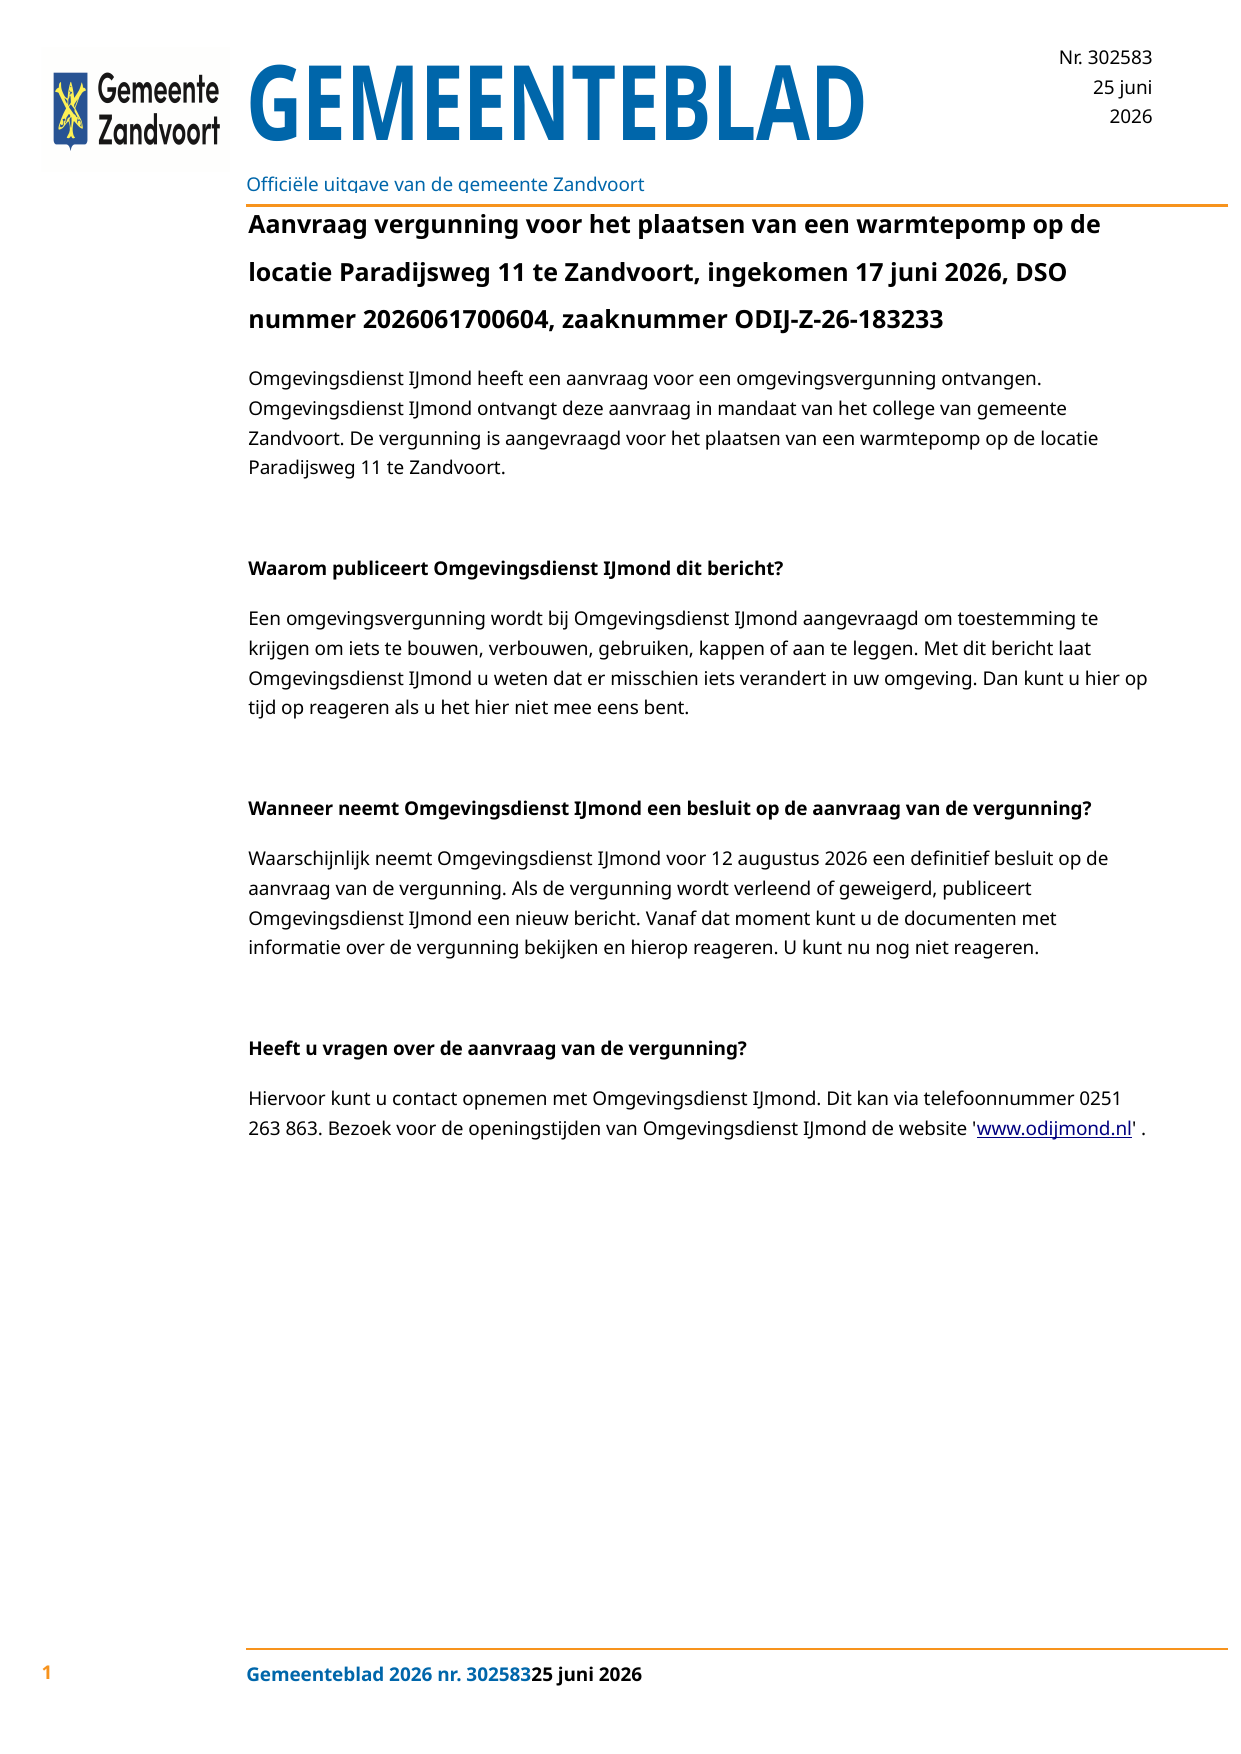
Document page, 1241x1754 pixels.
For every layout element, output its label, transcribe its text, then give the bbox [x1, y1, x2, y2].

text Waarom publiceert Omgevingsdienst IJmond dit bericht? [248, 555, 1152, 581]
picture [41, 47, 231, 172]
text Omgevingsdienst IJmond heeft een aanvraag voor een omgevingsvergunning ontvangen. Omgevingsdienst IJmond ontvangt deze aanvraag in mandaat van het college van gemeente Zandvoort. De vergunning is aangevraagd voor het plaatsen van een warmtepomp op de locatie Paradijsweg 11 te Zandvoort. [248, 366, 1152, 480]
text Heeft u vragen over de aanvraag van de vergunning? [248, 1035, 1152, 1061]
text Een omgevingsvergunning wordt bij Omgevingsdienst IJmond aangevraagd om toestemming te krijgen om iets te bouwen, verbouwen, gebruiken, kappen of aan te leggen. Met dit bericht laat Omgevingsdienst IJmond u weten dat er misschien iets verandert in uw omgeving. Dan kunt u hier op tijd op reageren als u het hier niet mee eens bent. [248, 606, 1152, 720]
text Hiervoor kunt u contact opnemen met Omgevingsdienst IJmond. Dit kan via telefoonnummer 0251 263 863. Bezoek voor de openingstijden van Omgevingsdienst IJmond de website 'www.odijmond.nl' . [248, 1086, 1152, 1141]
text Aanvraag vergunning voor het plaatsen van een warmtepomp op de locatie Paradijsweg 11 te Zandvoort, ingekomen 17 juni 2026, DSO nummer 2026061700604, zaaknummer ODIJ-Z-26-183233 [248, 207, 1152, 336]
text Wanneer neemt Omgevingsdienst IJmond een besluit op de aanvraag van de vergunning? [248, 795, 1152, 821]
text Waarschijnlijk neemt Omgevingsdienst IJmond voor 12 augustus 2026 een definitief besluit op de aanvraag van de vergunning. Als de vergunning wordt verleend of geweigerd, publiceert Omgevingsdienst IJmond een nieuw bericht. Vanaf dat moment kunt u de documenten met informatie over de vergunning bekijken en hierop reageren. U kunt nu nog niet reageren. [248, 846, 1152, 960]
